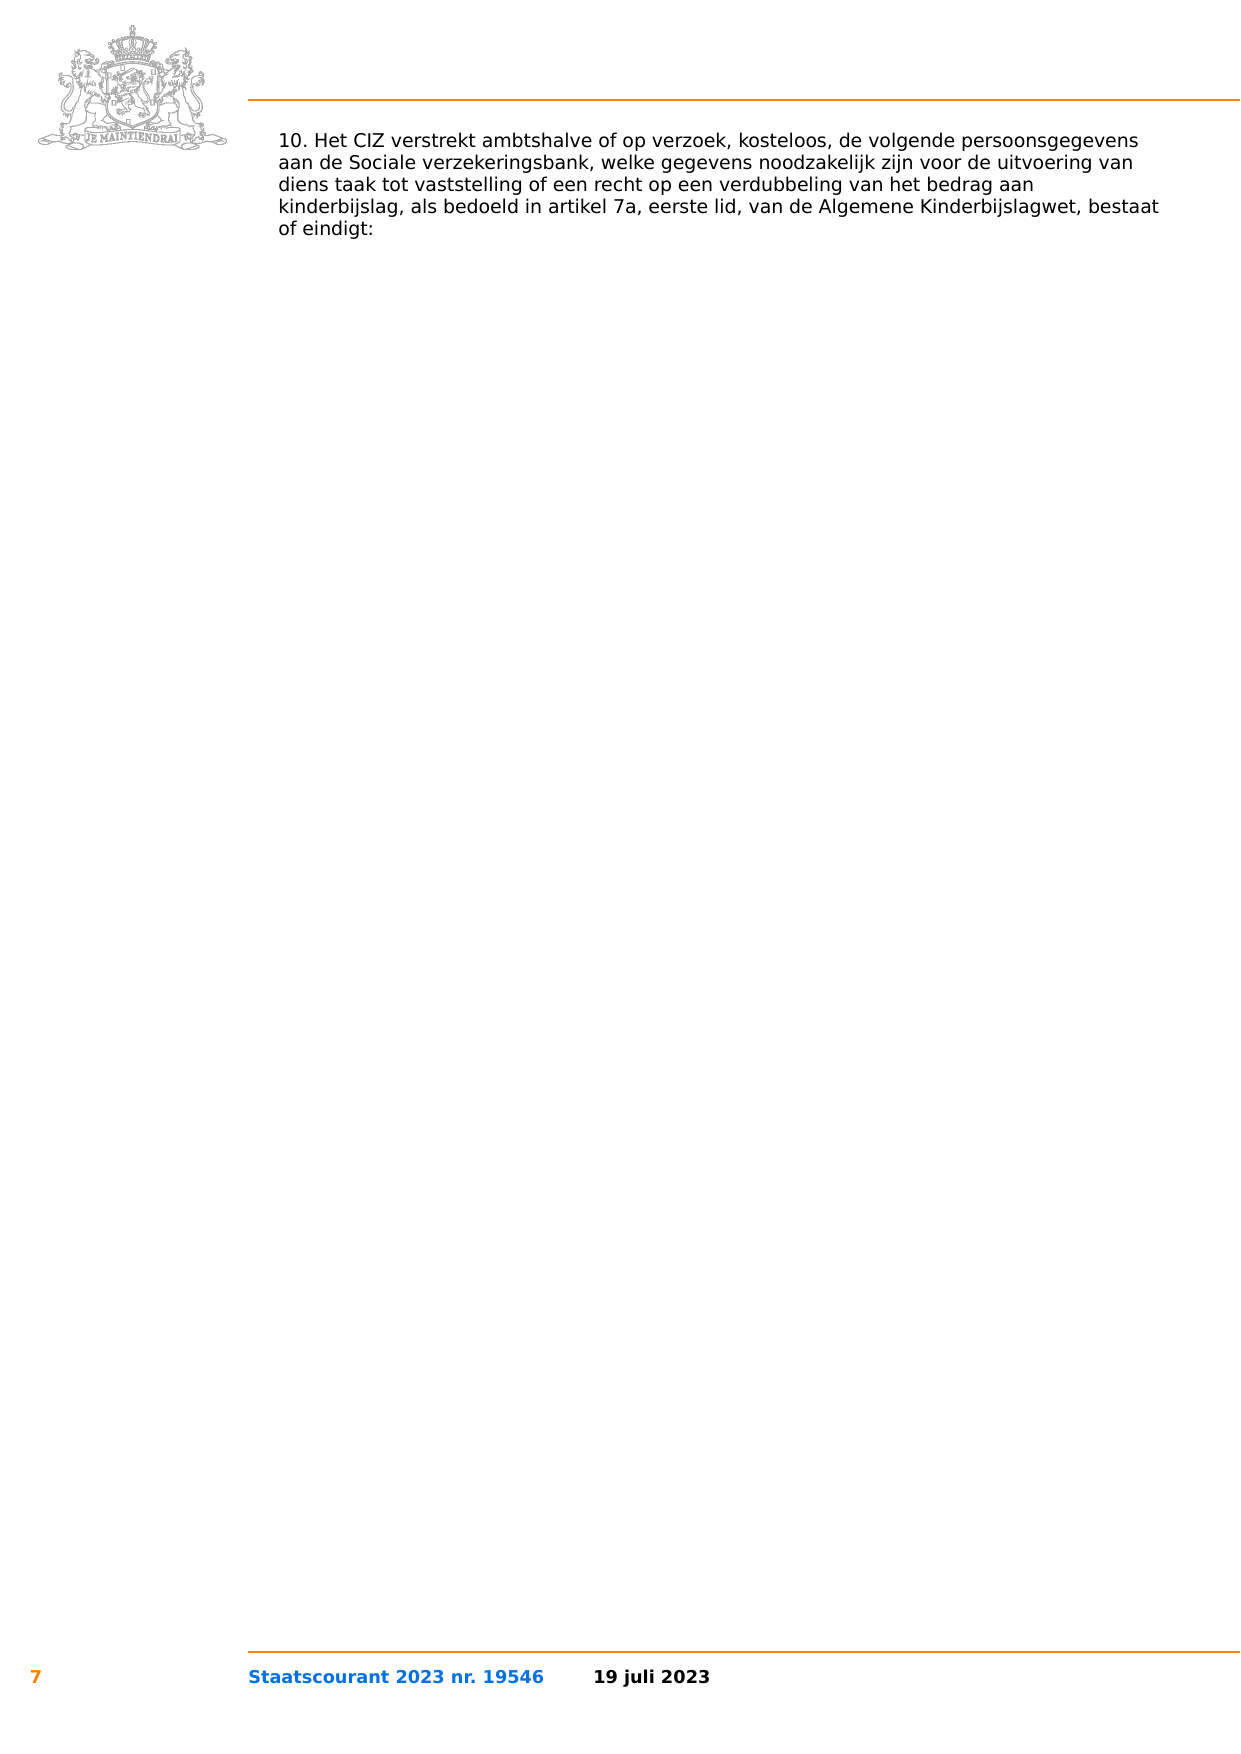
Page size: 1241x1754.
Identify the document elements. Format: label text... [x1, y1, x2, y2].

picture [38, 25, 227, 150]
text 10. Het CIZ verstrekt ambtshalve of op verzoek, kosteloos, de volgende persoonsgegevens aan de Sociale verzekeringsbank, welke gegevens noodzakelijk zijn voor de uitvoering van diens taak tot vaststelling of een recht op een verdubbeling van het bedrag aan kinderbijslag, als bedoeld in artikel 7a, eerste lid, van de Algemene Kinderbijslagwet, bestaat of eindigt: [278, 130, 1163, 240]
